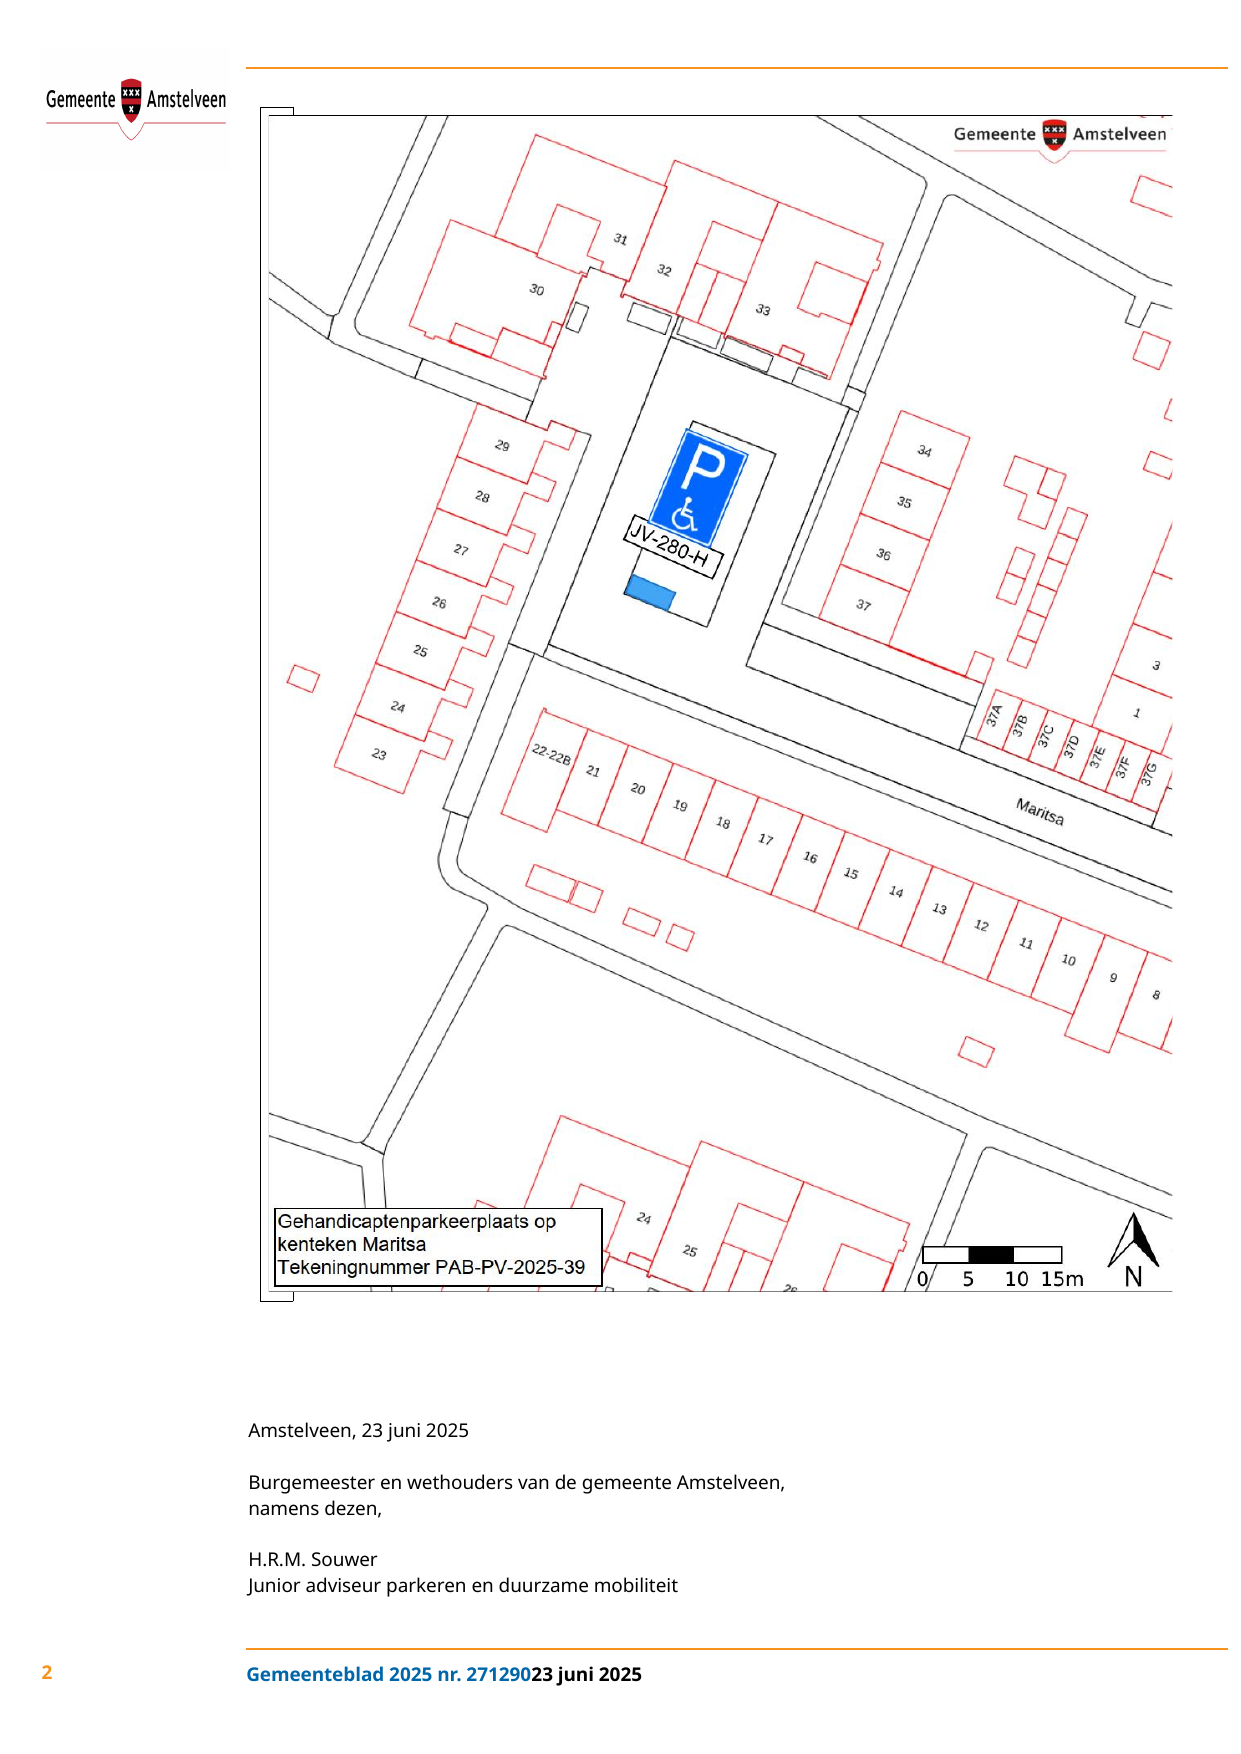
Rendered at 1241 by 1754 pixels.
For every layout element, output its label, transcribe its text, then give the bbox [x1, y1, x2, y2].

text Burgemeester en wethouders van de gemeente Amstelveen, [248, 1469, 1152, 1495]
text H.R.M. Souwer [248, 1546, 1152, 1572]
text Junior adviseur parkeren en duurzame mobiliteit [248, 1572, 1152, 1598]
text namens dezen, [248, 1495, 1152, 1521]
text Amstelveen, 23 juni 2025 [248, 1418, 1152, 1443]
picture [268, 115, 1173, 1292]
picture [41, 47, 231, 172]
